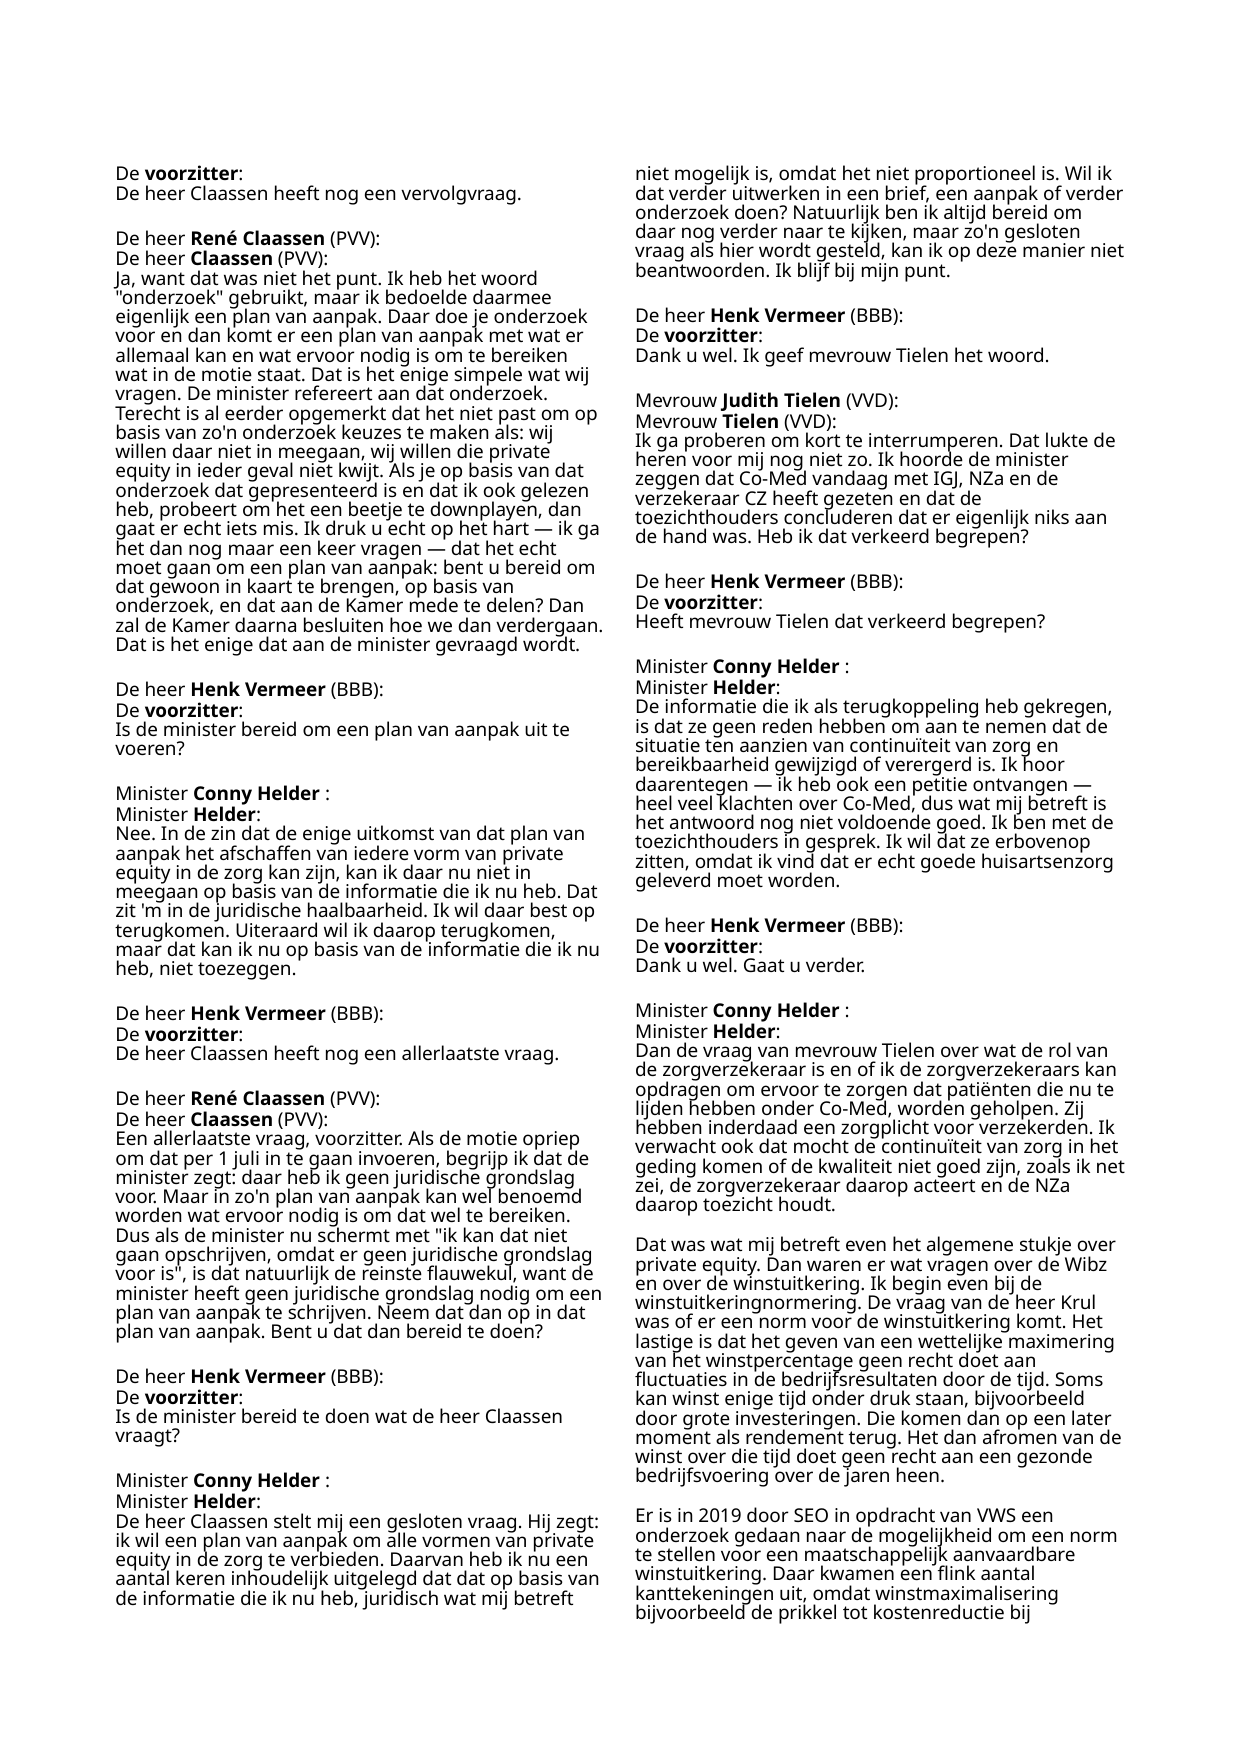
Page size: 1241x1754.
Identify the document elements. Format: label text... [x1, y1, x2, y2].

text Minister Helder: [115, 806, 605, 825]
text Dat was wat mij betreft even het algemene stukje over private equity. Dan waren er wat vragen over de Wibz en over de winstuitkering. Ik begin even bij de winstuitkeringnormering. De vraag van de heer Krul was of er een norm voor de winstuitkering komt. Het lastige is dat het geven van een wettelijke maximering van het winstpercentage geen recht doet aan fluctuaties in de bedrijfsresultaten door de tijd. Soms kan winst enige tijd onder druk staan, bijvoorbeeld door grote investeringen. Die komen dan op een later moment als rendement terug. Het dan afromen van de winst over die tijd doet geen recht aan een gezonde bedrijfsvoering over de jaren heen. [635, 1236, 1125, 1487]
text De heer Henk Vermeer (BBB): [635, 912, 1125, 938]
text De heer Claassen heeft nog een vervolgvraag. [115, 184, 605, 204]
text De heer Henk Vermeer (BBB): [635, 302, 1125, 327]
text De heer Henk Vermeer (BBB): [635, 568, 1125, 594]
text De voorzitter: [635, 938, 1125, 957]
text Ik ga proberen om kort te interrumperen. Dat lukte de heren voor mij nog niet zo. Ik hoorde de minister zeggen dat Co-Med vandaag met IGJ, NZa en de verzekeraar CZ heeft gezeten en dat de toezichthouders concluderen dat er eigenlijk niks aan de hand was. Heb ik dat verkeerd begrepen? [635, 432, 1125, 547]
text Er is in 2019 door SEO in opdracht van VWS een onderzoek gedaan naar de mogelijkheid om een norm te stellen voor een maatschappelijk aanvaardbare winstuitkering. Daar kwamen een flink aantal kanttekeningen uit, omdat winstmaximalisering bijvoorbeeld de prikkel tot kostenreductie bij [635, 1507, 1125, 1623]
text Dank u wel. Ik geef mevrouw Tielen het woord. [635, 347, 1125, 366]
text De voorzitter: [115, 165, 605, 184]
text niet mogelijk is, omdat het niet proportioneel is. Wil ik dat verder uitwerken in een brief, een aanpak of verder onderzoek doen? Natuurlijk ben ik altijd bereid om daar nog verder naar te kijken, maar zo'n gesloten vraag als hier wordt gesteld, kan ik op deze manier niet beantwoorden. Ik blijf bij mijn punt. [635, 165, 1125, 281]
text De informatie die ik als terugkoppeling heb gekregen, is dat ze geen reden hebben om aan te nemen dat de situatie ten aanzien van continuïteit van zorg en bereikbaarheid gewijzigd of verergerd is. Ik hoor daarentegen — ik heb ook een petitie ontvangen — heel veel klachten over Co-Med, dus wat mij betreft is het antwoord nog niet voldoende goed. Ik ben met de toezichthouders in gesprek. Ik wil dat ze erbovenop zitten, omdat ik vind dat er echt goede huisartsenzorg geleverd moet worden. [635, 698, 1125, 891]
text De voorzitter: [115, 1389, 605, 1408]
text Ja, want dat was niet het punt. Ik heb het woord "onderzoek" gebruikt, maar ik bedoelde daarmee eigenlijk een plan van aanpak. Daar doe je onderzoek voor en dan komt er een plan van aanpak met wat er allemaal kan en wat ervoor nodig is om te bereiken wat in de motie staat. Dat is het enige simpele wat wij vragen. De minister refereert aan dat onderzoek. Terecht is al eerder opgemerkt dat het niet past om op basis van zo'n onderzoek keuzes te maken als: wij willen daar niet in meegaan, wij willen die private equity in ieder geval niet kwijt. Als je op basis van dat onderzoek dat gepresenteerd is en dat ik ook gelezen heb, probeert om het een beetje te downplayen, dan gaat er echt iets mis. Ik druk u echt op het hart — ik ga het dan nog maar een keer vragen — dat het echt moet gaan om een plan van aanpak: bent u bereid om dat gewoon in kaart te brengen, op basis van onderzoek, en dat aan de Kamer mede te delen? Dan zal de Kamer daarna besluiten hoe we dan verdergaan. Dat is het enige dat aan de minister gevraagd wordt. [115, 270, 605, 655]
text De heer Claassen heeft nog een allerlaatste vraag. [115, 1045, 605, 1064]
text De heer Claassen (PVV): [115, 250, 605, 270]
text De heer Henk Vermeer (BBB): [115, 676, 605, 702]
text Minister Helder: [635, 1023, 1125, 1042]
text De heer René Claassen (PVV): [115, 225, 605, 250]
text Minister Helder: [635, 679, 1125, 698]
text De heer Henk Vermeer (BBB): [115, 1363, 605, 1389]
text Minister Conny Helder : [635, 997, 1125, 1023]
text Minister Helder: [115, 1493, 605, 1513]
text Heeft mevrouw Tielen dat verkeerd begrepen? [635, 613, 1125, 633]
text Nee. In de zin dat de enige uitkomst van dat plan van aanpak het afschaffen van iedere vorm van private equity in de zorg kan zijn, kan ik daar nu niet in meegaan op basis van de informatie die ik nu heb. Dat zit 'm in de juridische haalbaarheid. Ik wil daar best op terugkomen. Uiteraard wil ik daarop terugkomen, maar dat kan ik nu op basis van de informatie die ik nu heb, niet toezeggen. [115, 825, 605, 979]
text Mevrouw Judith Tielen (VVD): [635, 387, 1125, 413]
text Is de minister bereid te doen wat de heer Claassen vraagt? [115, 1408, 605, 1447]
text De heer Claassen stelt mij een gesloten vraag. Hij zegt: ik wil een plan van aanpak om alle vormen van private equity in de zorg te verbieden. Daarvan heb ik nu een aantal keren inhoudelijk uitgelegd dat dat op basis van de informatie die ik nu heb, juridisch wat mij betreft [115, 1513, 605, 1609]
text Minister Conny Helder : [635, 653, 1125, 679]
text De voorzitter: [115, 702, 605, 721]
text Is de minister bereid om een plan van aanpak uit te voeren? [115, 721, 605, 759]
text Een allerlaatste vraag, voorzitter. Als de motie opriep om dat per 1 juli in te gaan invoeren, begrijp ik dat de minister zegt: daar heb ik geen juridische grondslag voor. Maar in zo'n plan van aanpak kan wel benoemd worden wat ervoor nodig is om dat wel te bereiken. Dus als de minister nu schermt met "ik kan dat niet gaan opschrijven, omdat er geen juridische grondslag voor is", is dat natuurlijk de reinste flauwekul, want de minister heeft geen juridische grondslag nodig om een plan van aanpak te schrijven. Neem dat dan op in dat plan van aanpak. Bent u dat dan bereid te doen? [115, 1130, 605, 1342]
text Dank u wel. Gaat u verder. [635, 957, 1125, 976]
text Minister Conny Helder : [115, 780, 605, 806]
text Minister Conny Helder : [115, 1468, 605, 1493]
text De voorzitter: [635, 594, 1125, 613]
text De voorzitter: [115, 1026, 605, 1045]
text De heer Claassen (PVV): [115, 1111, 605, 1130]
text De heer René Claassen (PVV): [115, 1085, 605, 1111]
text De heer Henk Vermeer (BBB): [115, 1000, 605, 1026]
text De voorzitter: [635, 327, 1125, 347]
text Dan de vraag van mevrouw Tielen over wat de rol van de zorgverzekeraar is en of ik de zorgverzekeraars kan opdragen om ervoor te zorgen dat patiënten die nu te lijden hebben onder Co-Med, worden geholpen. Zij hebben inderdaad een zorgplicht voor verzekerden. Ik verwacht ook dat mocht de continuïteit van zorg in het geding komen of de kwaliteit niet goed zijn, zoals ik net zei, de zorgverzekeraar daarop acteert en de NZa daarop toezicht houdt. [635, 1042, 1125, 1216]
text Mevrouw Tielen (VVD): [635, 413, 1125, 432]
